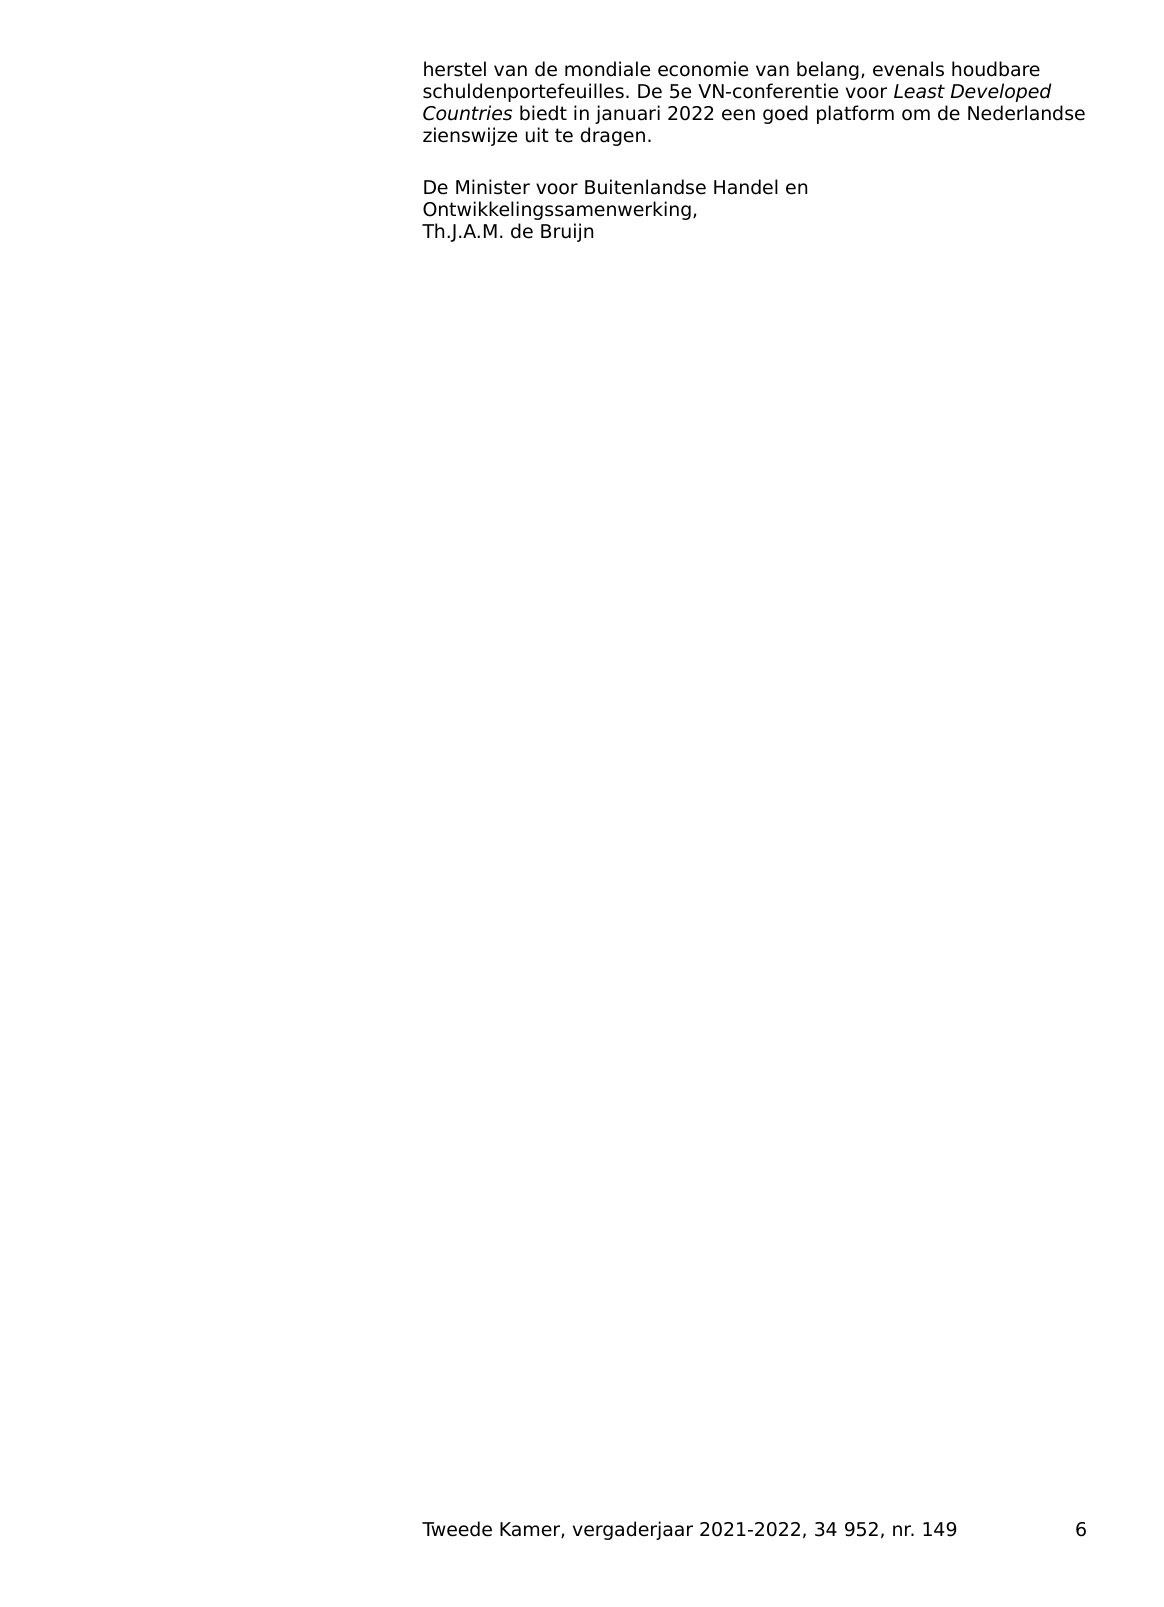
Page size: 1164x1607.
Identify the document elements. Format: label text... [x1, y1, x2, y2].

text De Minister voor Buitenlandse Handel en Ontwikkelingssamenwerking, Th.J.A.M. de Bruijn [422, 177, 1087, 243]
text herstel van de mondiale economie van belang, evenals houdbare schuldenportefeuilles. De 5e VN-conferentie voor Least Developed Countries biedt in januari 2022 een goed platform om de Nederlandse zienswijze uit te dragen. [422, 59, 1087, 147]
